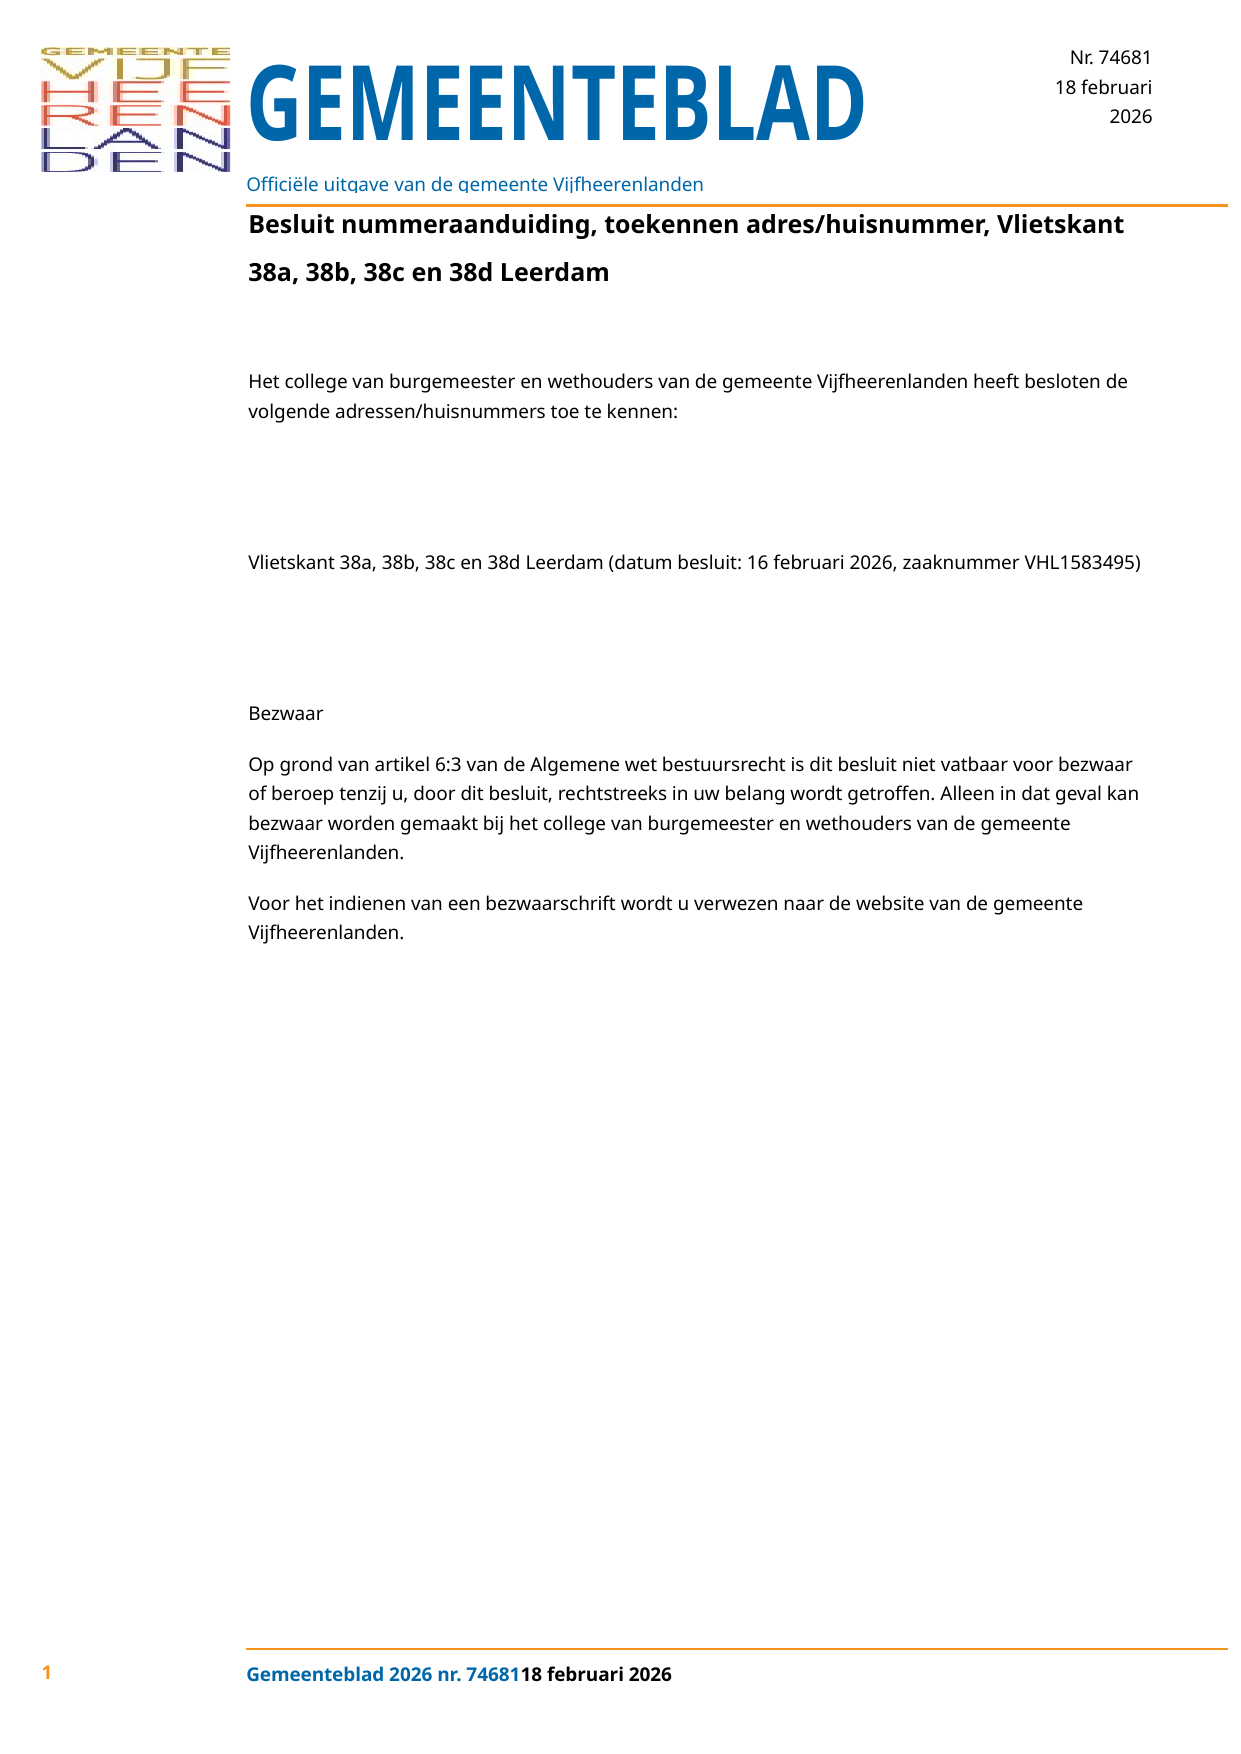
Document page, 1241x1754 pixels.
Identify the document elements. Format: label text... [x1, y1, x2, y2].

text Op grond van artikel 6:3 van de Algemene wet bestuursrecht is dit besluit niet vatbaar voor bezwaar of beroep tenzij u, door dit besluit, rechtstreeks in uw belang wordt getroffen. Alleen in dat geval kan bezwaar worden gemaakt bij het college van burgemeester en wethouders van de gemeente Vijfheerenlanden. [248, 751, 1152, 865]
picture [41, 47, 231, 172]
text Besluit nummeraanduiding, toekennen adres/huisnummer, Vlietskant 38a, 38b, 38c en 38d Leerdam [248, 207, 1152, 288]
text Bezwaar [248, 700, 1152, 726]
text Vlietskant 38a, 38b, 38c en 38d Leerdam (datum besluit: 16 februari 2026, zaaknummer VHL1583495) [248, 549, 1152, 575]
text Voor het indienen van een bezwaarschrift wordt u verwezen naar de website van de gemeente Vijfheerenlanden. [248, 890, 1152, 945]
text Het college van burgemeester en wethouders van de gemeente Vijfheerenlanden heeft besloten de volgende adressen/huisnummers toe te kennen: [248, 368, 1152, 424]
